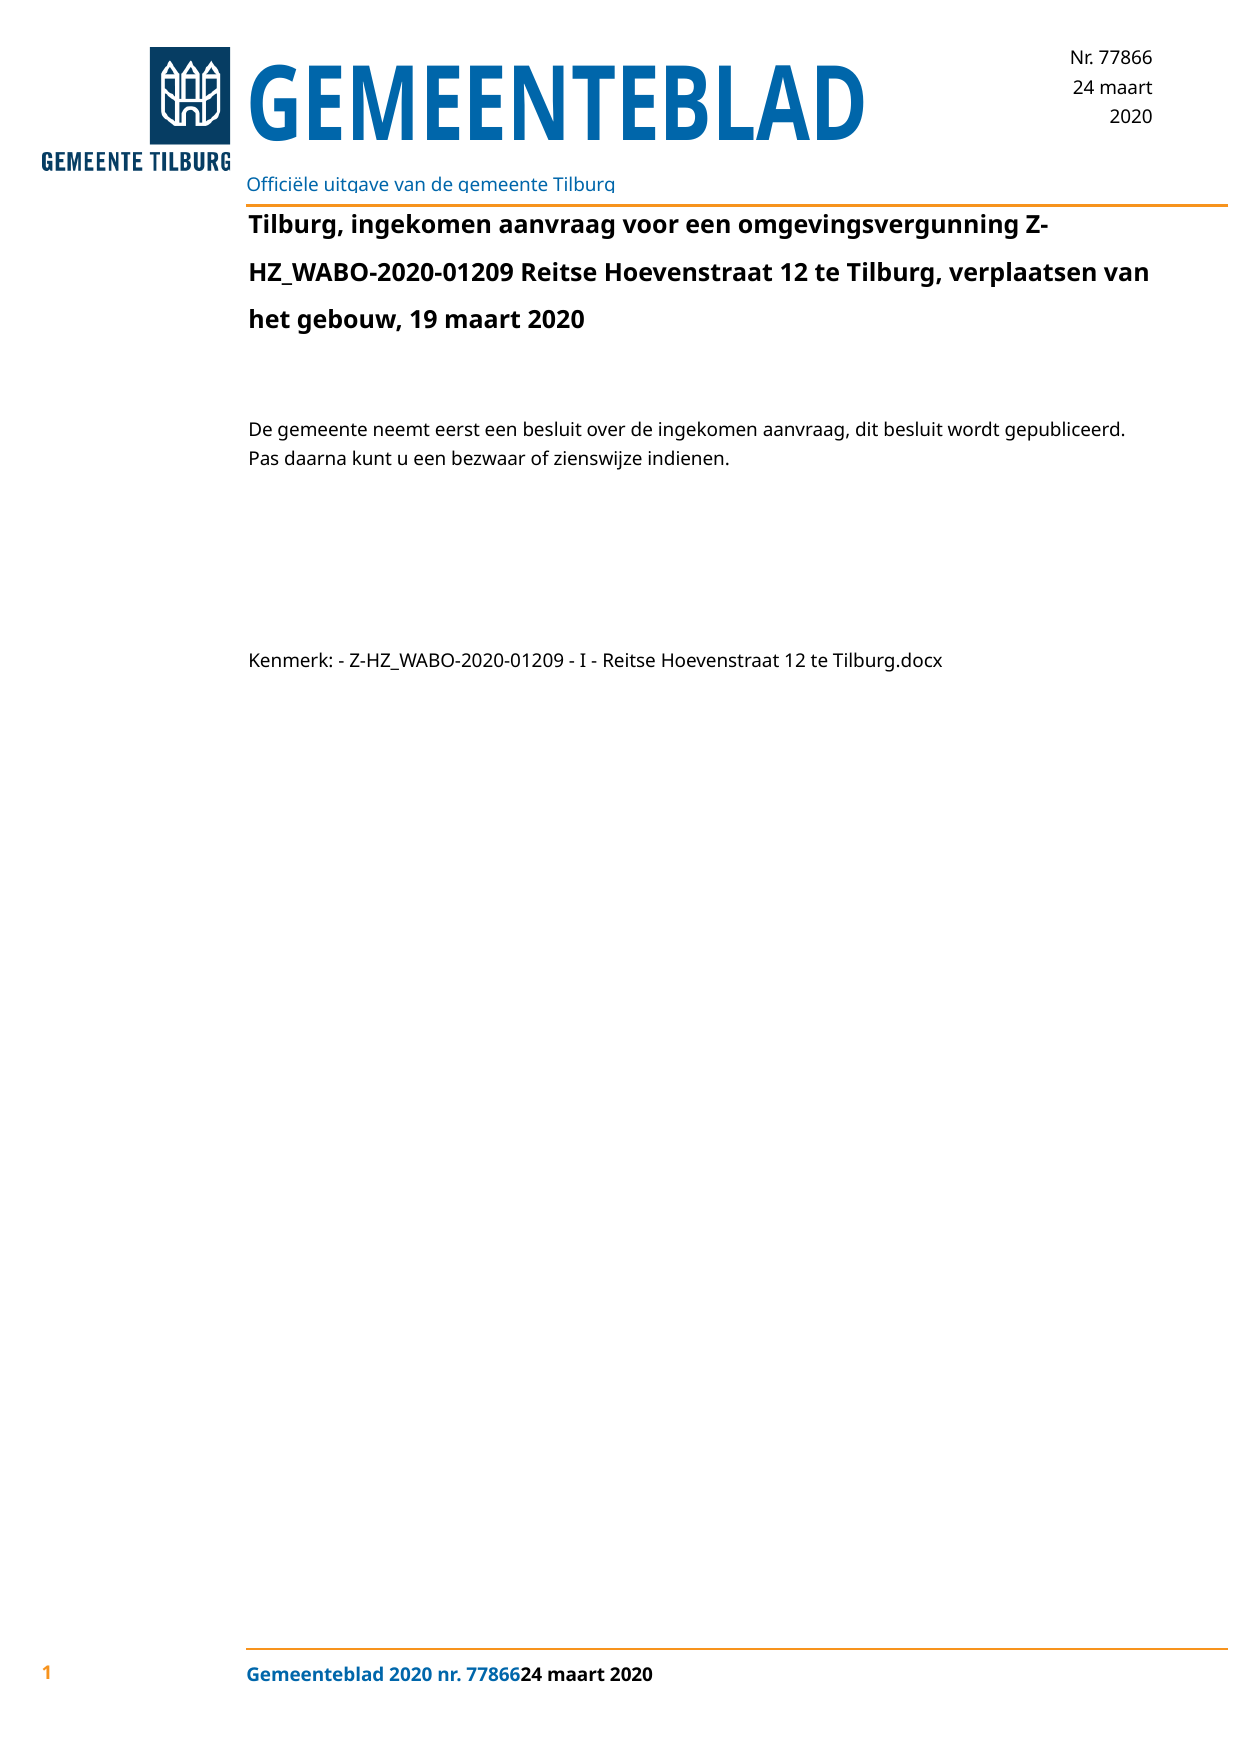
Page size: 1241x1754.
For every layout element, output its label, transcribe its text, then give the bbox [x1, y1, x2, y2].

text Tilburg, ingekomen aanvraag voor een omgevingsvergunning Z-HZ_WABO-2020-01209 Reitse Hoevenstraat 12 te Tilburg, verplaatsen van het gebouw, 19 maart 2020 [248, 207, 1152, 336]
picture [41, 47, 231, 172]
text De gemeente neemt eerst een besluit over de ingekomen aanvraag, dit besluit wordt gepubliceerd. Pas daarna kunt u een bezwaar of zienswijze indienen. [248, 416, 1152, 471]
text Kenmerk: - Z-HZ_WABO-2020-01209 - I - Reitse Hoevenstraat 12 te Tilburg.docx [248, 647, 1152, 673]
